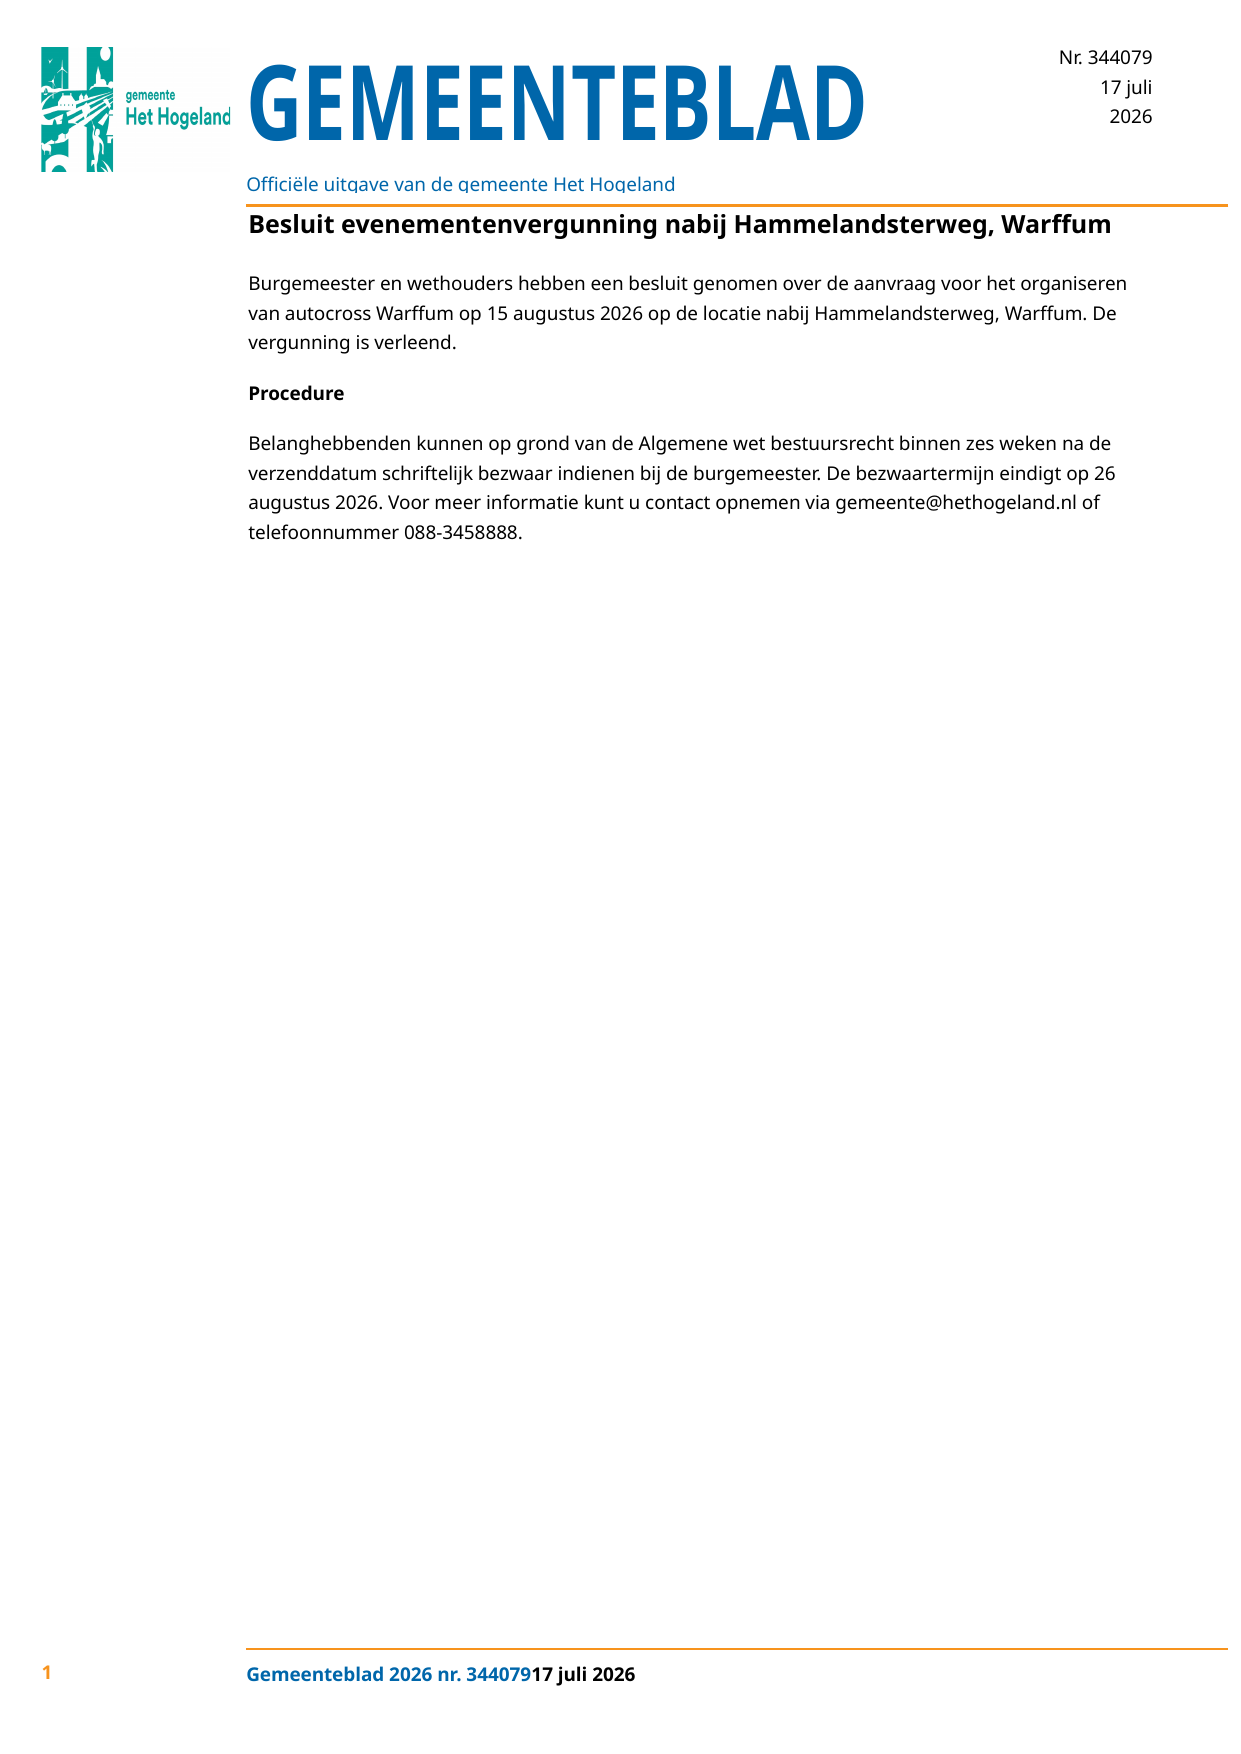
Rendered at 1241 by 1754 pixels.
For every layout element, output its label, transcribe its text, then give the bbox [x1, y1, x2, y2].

text Burgemeester en wethouders hebben een besluit genomen over de aanvraag voor het organiseren van autocross Warffum op 15 augustus 2026 op de locatie nabij Hammelandsterweg, Warffum. De vergunning is verleend. [248, 270, 1152, 355]
text Belanghebbenden kunnen op grond van de Algemene wet bestuursrecht binnen zes weken na de verzenddatum schriftelijk bezwaar indienen bij de burgemeester. De bezwaartermijn eindigt op 26 augustus 2026. Voor meer informatie kunt u contact opnemen via gemeente@hethogeland.nl of telefoonnummer 088-3458888. [248, 430, 1152, 545]
picture [41, 47, 231, 172]
text Procedure [248, 380, 1152, 406]
text Besluit evenementenvergunning nabij Hammelandsterweg, Warffum [248, 207, 1152, 241]
